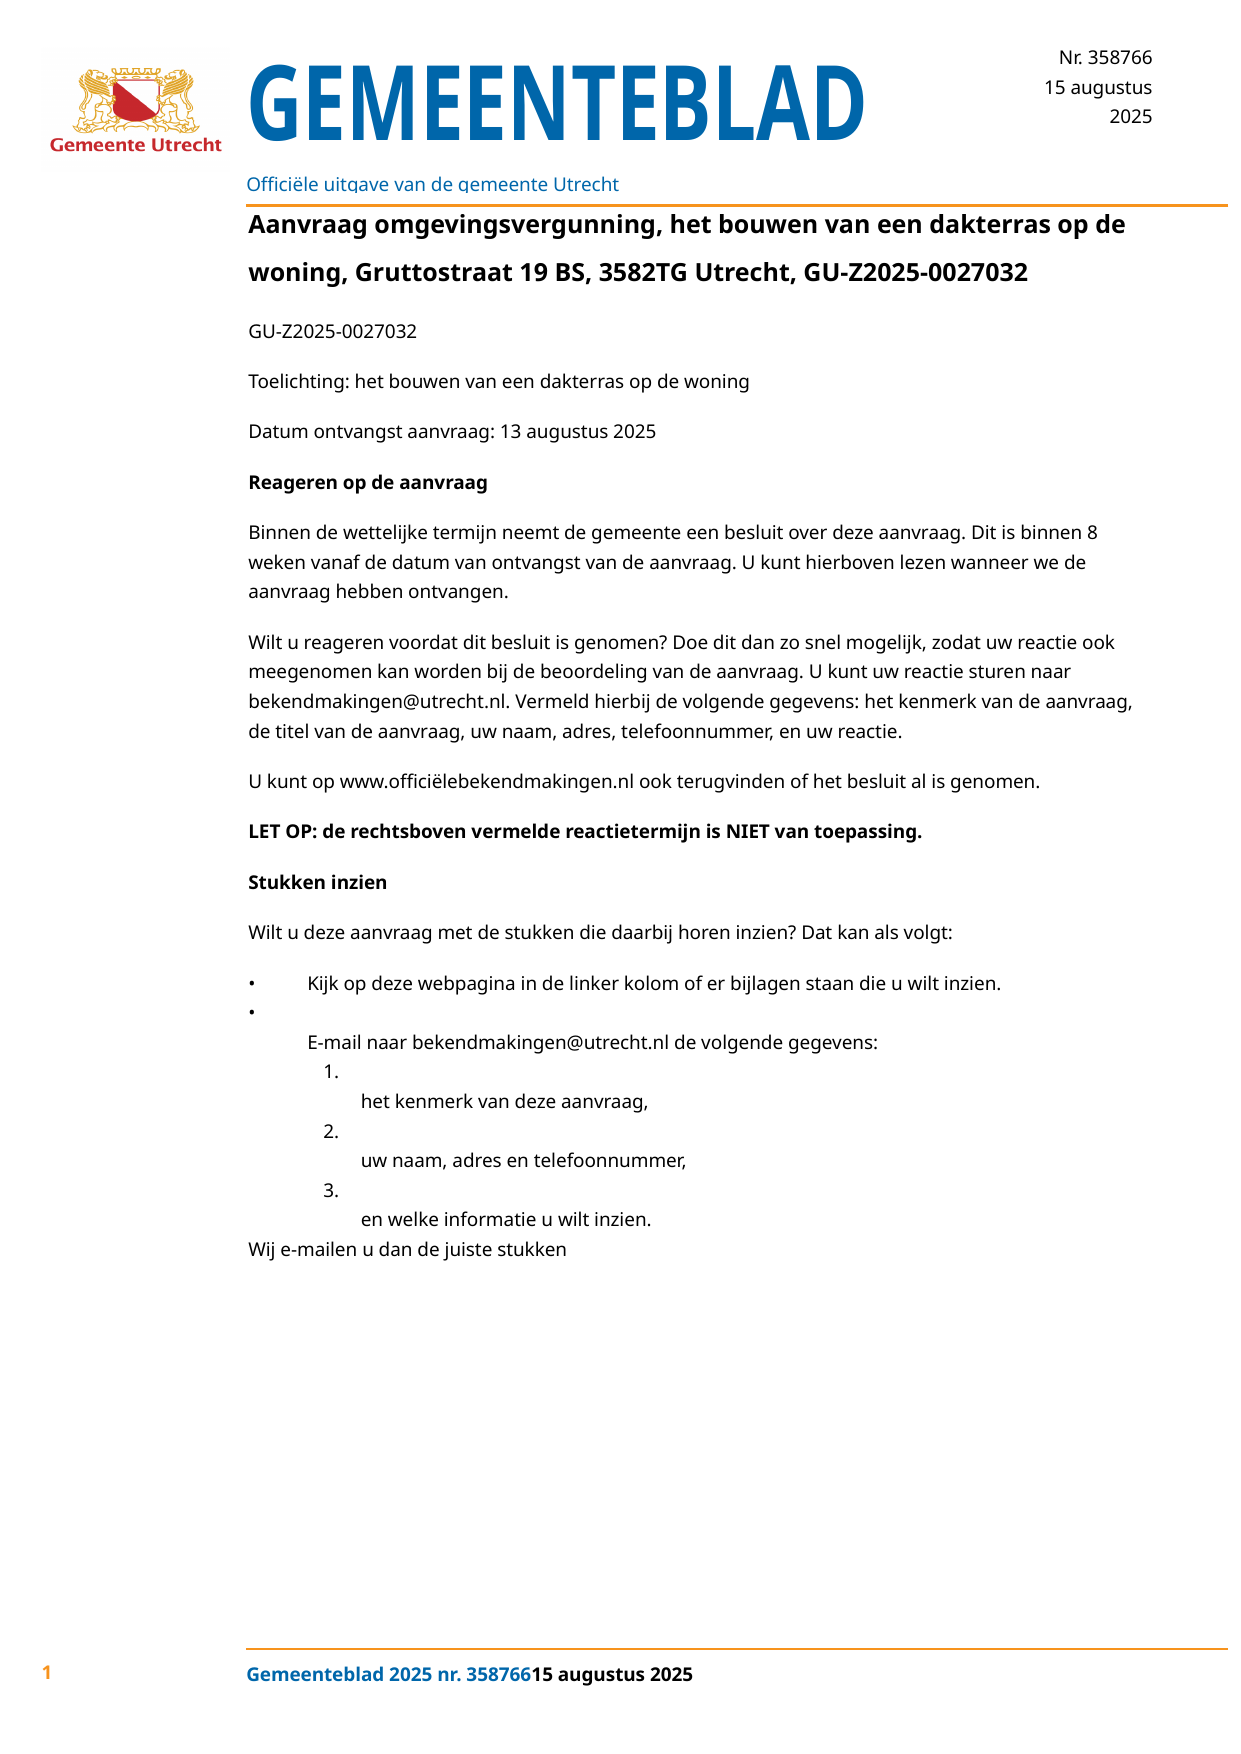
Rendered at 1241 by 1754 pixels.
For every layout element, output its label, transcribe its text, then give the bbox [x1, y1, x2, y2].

text Wilt u reageren voordat dit besluit is genomen? Doe dit dan zo snel mogelijk, zodat uw reactie ook meegenomen kan worden bij de beoordeling van de aanvraag. U kunt uw reactie sturen naar bekendmakingen@utrecht.nl. Vermeld hierbij de volgende gegevens: het kenmerk van de aanvraag, de titel van de aanvraag, uw naam, adres, telefoonnummer, en uw reactie. [248, 629, 1152, 744]
text Datum ontvangst aanvraag: 13 augustus 2025 [248, 419, 1152, 444]
list en welke informatie u wilt inzien. [323, 1207, 1152, 1232]
text Wij e-mailen u dan de juiste stukken [248, 1236, 1152, 1262]
text Reageren op de aanvraag [248, 469, 1152, 495]
list het kenmerk van deze aanvraag, [323, 1088, 1152, 1114]
list uw naam, adres en telefoonnummer, [323, 1147, 1152, 1173]
picture [41, 47, 231, 172]
text Wilt u deze aanvraag met de stukken die daarbij horen inzien? Dat kan als volgt: [248, 919, 1152, 945]
text Toelichting: het bouwen van een dakterras op de woning [248, 368, 1152, 394]
text Stukken inzien [248, 869, 1152, 895]
text GU-Z2025-0027032 [248, 318, 1152, 344]
text Binnen de wettelijke termijn neemt de gemeente een besluit over deze aanvraag. Dit is binnen 8 weken vanaf de datum van ontvangst van de aanvraag. U kunt hierboven lezen wanneer we de aanvraag hebben ontvangen. [248, 519, 1152, 604]
text Aanvraag omgevingsvergunning, het bouwen van een dakterras op de woning, Gruttostraat 19 BS, 3582TG Utrecht, GU-Z2025-0027032 [248, 207, 1152, 288]
text U kunt op www.officiëlebekendmakingen.nl ook terugvinden of het besluit al is genomen. [248, 768, 1152, 794]
text LET OP: de rechtsboven vermelde reactietermijn is NIET van toepassing. [248, 819, 1152, 844]
list E-mail naar bekendmakingen@utrecht.nl de volgende gegevens: [248, 1029, 1152, 1055]
list Kijk op deze webpagina in de linker kolom of er bijlagen staan die u wilt inzien. [248, 970, 1152, 996]
